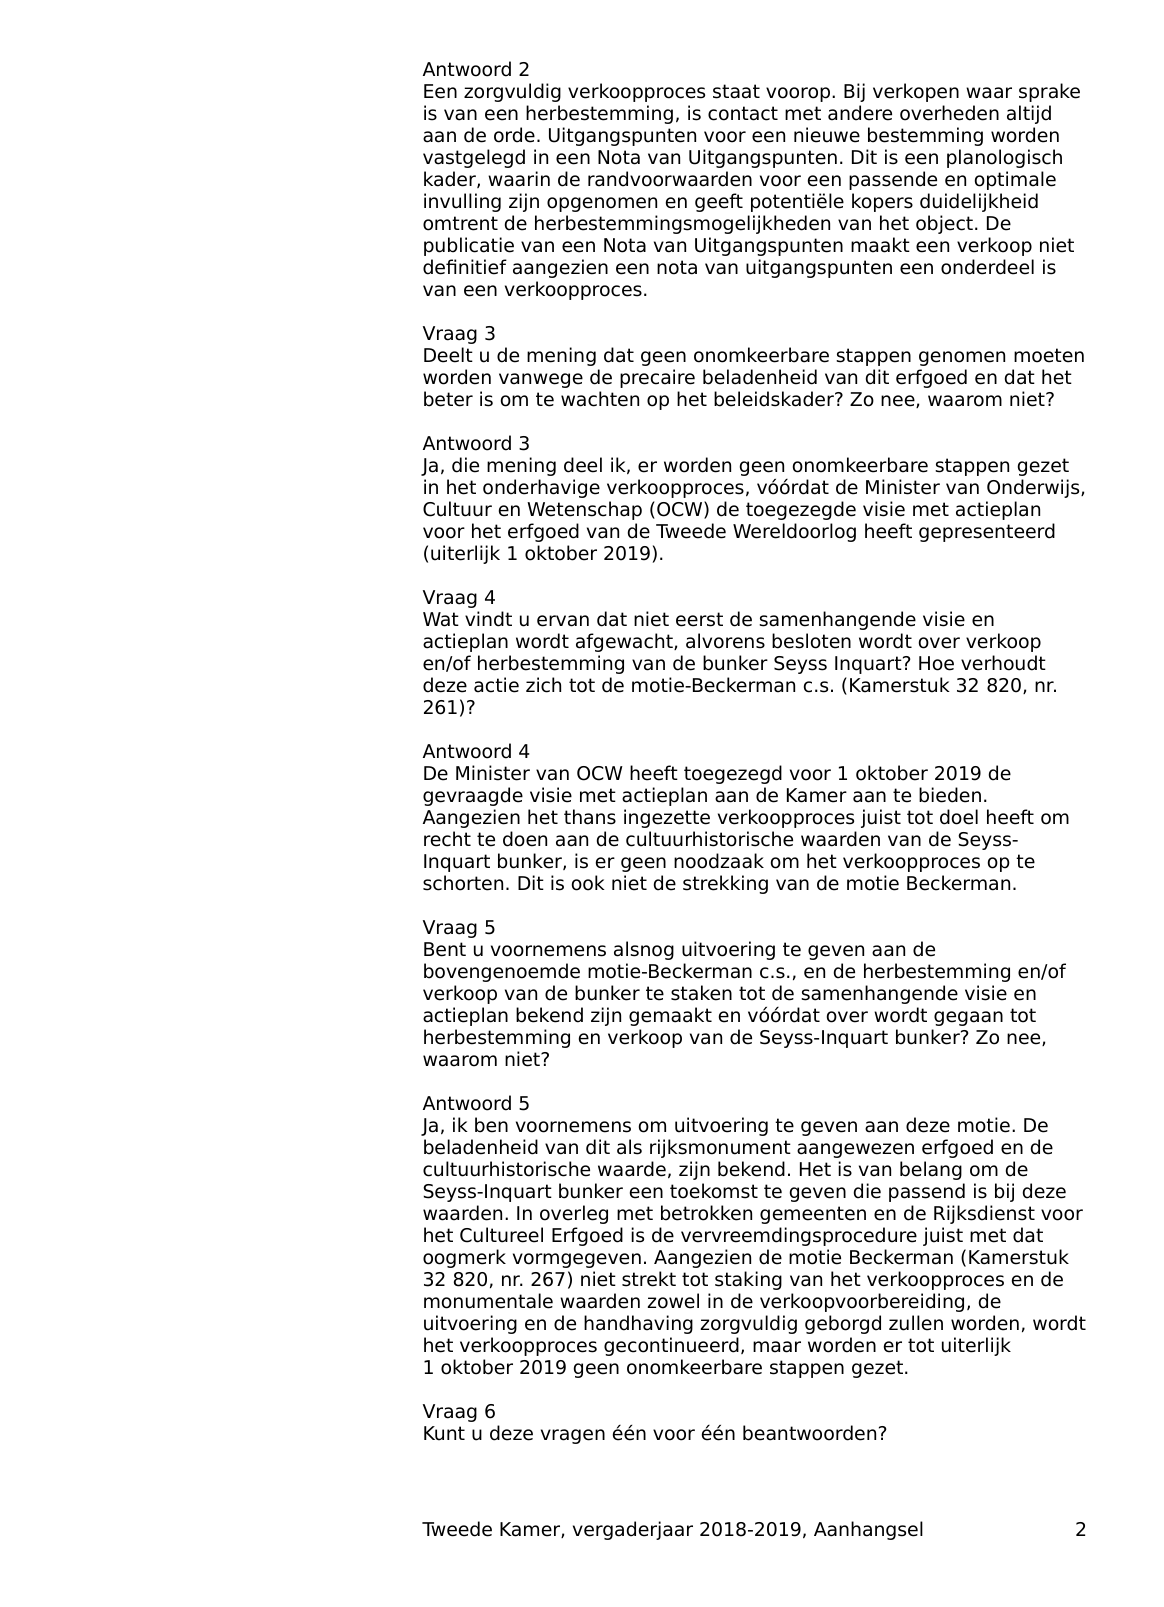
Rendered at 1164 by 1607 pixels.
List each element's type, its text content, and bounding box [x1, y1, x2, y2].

text Antwoord 5 [422, 1093, 1087, 1115]
text Deelt u de mening dat geen onomkeerbare stappen genomen moeten worden vanwege de precaire beladenheid van dit erfgoed en dat het beter is om te wachten op het beleidskader? Zo nee, waarom niet? [422, 345, 1087, 411]
text Antwoord 4 [422, 741, 1087, 763]
text Een zorgvuldig verkoopproces staat voorop. Bij verkopen waar sprake is van een herbestemming, is contact met andere overheden altijd aan de orde. Uitgangspunten voor een nieuwe bestemming worden vastgelegd in een Nota van Uitgangspunten. Dit is een planologisch kader, waarin de randvoorwaarden voor een passende en optimale invulling zijn opgenomen en geeft potentiële kopers duidelijkheid omtrent de herbestemmingsmogelijkheden van het object. De publicatie van een Nota van Uitgangspunten maakt een verkoop niet definitief aangezien een nota van uitgangspunten een onderdeel is van een verkoopproces. [422, 81, 1087, 301]
text Kunt u deze vragen één voor één beantwoorden? [422, 1423, 1087, 1445]
text Bent u voornemens alsnog uitvoering te geven aan de bovengenoemde motie-Beckerman c.s., en de herbestemming en/of verkoop van de bunker te staken tot de samenhangende visie en actieplan bekend zijn gemaakt en vóórdat over wordt gegaan tot herbestemming en verkoop van de Seyss-Inquart bunker? Zo nee, waarom niet? [422, 939, 1087, 1071]
text Antwoord 3 [422, 433, 1087, 455]
text Antwoord 2 [422, 59, 1087, 81]
text Wat vindt u ervan dat niet eerst de samenhangende visie en actieplan wordt afgewacht, alvorens besloten wordt over verkoop en/of herbestemming van de bunker Seyss Inquart? Hoe verhoudt deze actie zich tot de motie-Beckerman c.s. (Kamerstuk 32 820, nr. 261)? [422, 609, 1087, 719]
text Ja, ik ben voornemens om uitvoering te geven aan deze motie. De beladenheid van dit als rijksmonument aangewezen erfgoed en de cultuurhistorische waarde, zijn bekend. Het is van belang om de Seyss-Inquart bunker een toekomst te geven die passend is bij deze waarden. In overleg met betrokken gemeenten en de Rijksdienst voor het Cultureel Erfgoed is de vervreemdingsprocedure juist met dat oogmerk vormgegeven. Aangezien de motie Beckerman (Kamerstuk 32 820, nr. 267) niet strekt tot staking van het verkoopproces en de monumentale waarden zowel in de verkoopvoorbereiding, de uitvoering en de handhaving zorgvuldig geborgd zullen worden, wordt het verkoopproces gecontinueerd, maar worden er tot uiterlijk 1 oktober 2019 geen onomkeerbare stappen gezet. [422, 1115, 1087, 1379]
text Ja, die mening deel ik, er worden geen onomkeerbare stappen gezet in het onderhavige verkoopproces, vóórdat de Minister van Onderwijs, Cultuur en Wetenschap (OCW) de toegezegde visie met actieplan voor het erfgoed van de Tweede Wereldoorlog heeft gepresenteerd (uiterlijk 1 oktober 2019). [422, 455, 1087, 565]
text Vraag 6 [422, 1401, 1087, 1423]
text Vraag 3 [422, 323, 1087, 345]
text De Minister van OCW heeft toegezegd voor 1 oktober 2019 de gevraagde visie met actieplan aan de Kamer aan te bieden. Aangezien het thans ingezette verkoopproces juist tot doel heeft om recht te doen aan de cultuurhistorische waarden van de Seyss-Inquart bunker, is er geen noodzaak om het verkoopproces op te schorten. Dit is ook niet de strekking van de motie Beckerman. [422, 763, 1087, 895]
text Vraag 5 [422, 917, 1087, 939]
text Vraag 4 [422, 587, 1087, 609]
